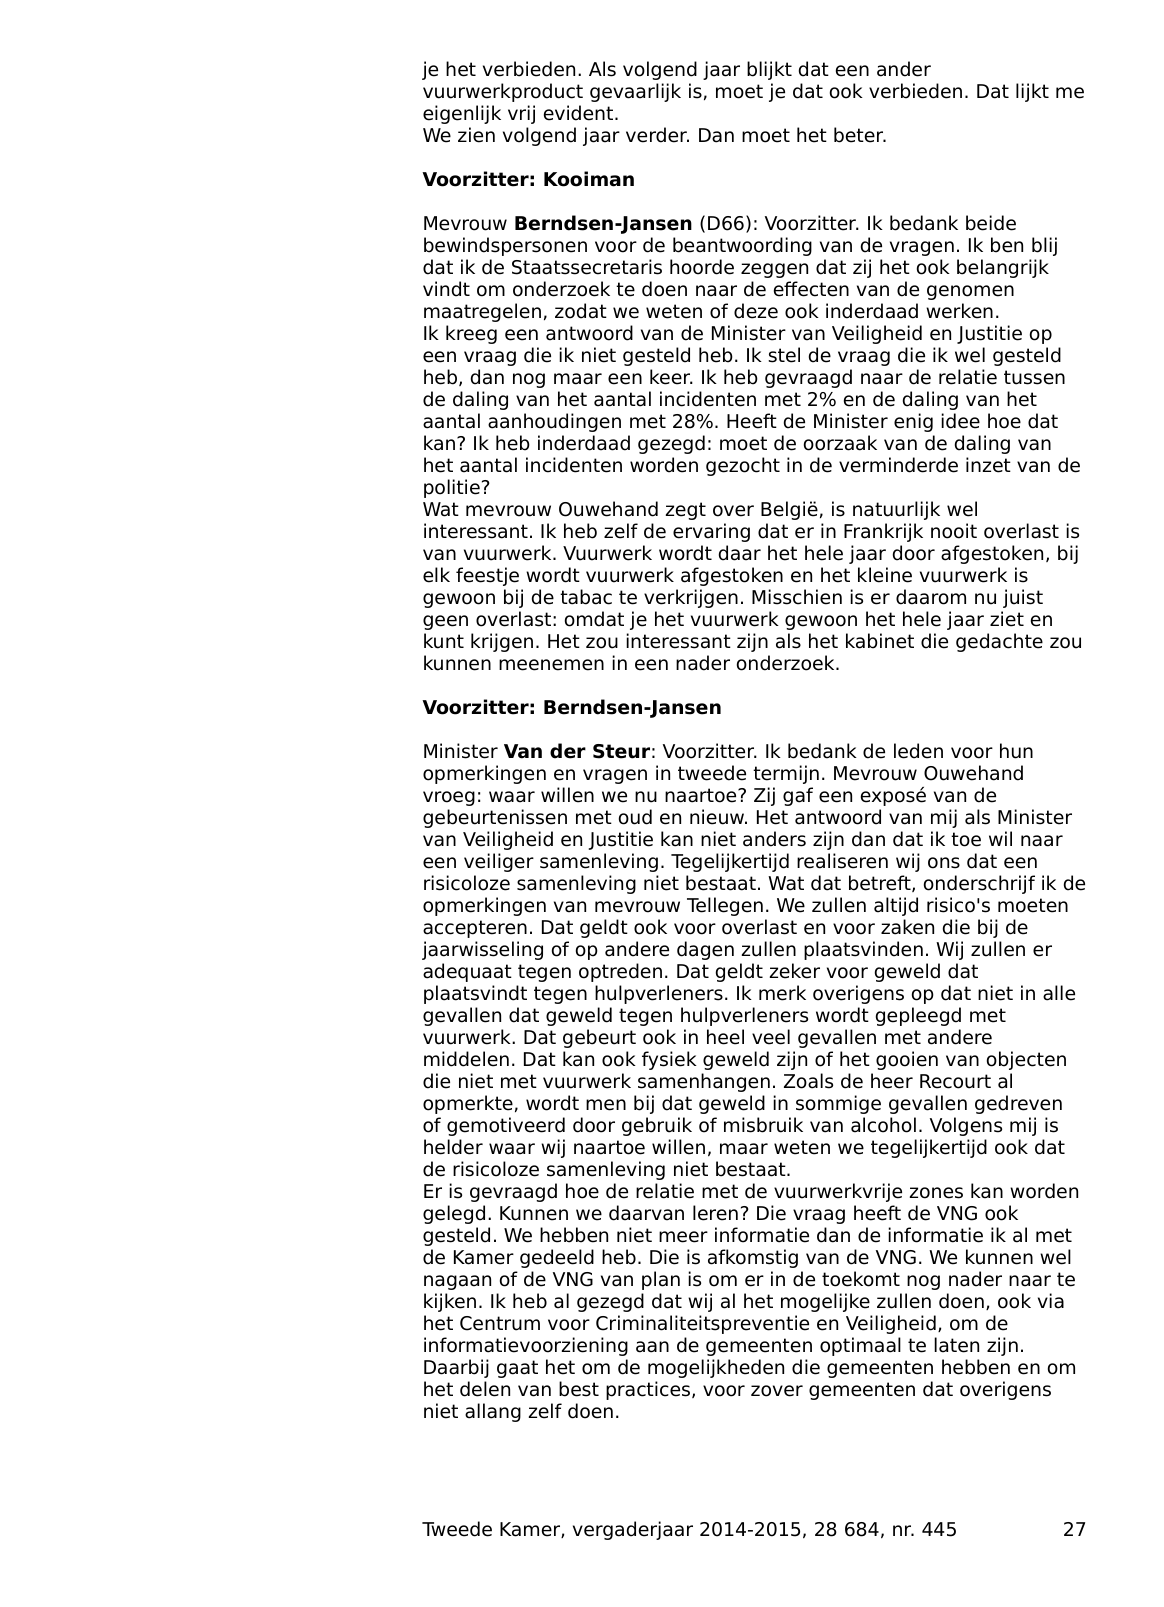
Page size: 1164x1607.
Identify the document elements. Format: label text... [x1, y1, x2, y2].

text Er is gevraagd hoe de relatie met de vuurwerkvrije zones kan worden gelegd. Kunnen we daarvan leren? Die vraag heeft de VNG ook gesteld. We hebben niet meer informatie dan de informatie ik al met de Kamer gedeeld heb. Die is afkomstig van de VNG. We kunnen wel nagaan of de VNG van plan is om er in de toekomt nog nader naar te kijken. Ik heb al gezegd dat wij al het mogelijke zullen doen, ook via het Centrum voor Criminaliteitspreventie en Veiligheid, om de informatievoorziening aan de gemeenten optimaal te laten zijn. Daarbij gaat het om de mogelijkheden die gemeenten hebben en om het delen van best practices, voor zover gemeenten dat overigens niet allang zelf doen. [422, 1181, 1087, 1423]
text Wat mevrouw Ouwehand zegt over België, is natuurlijk wel interessant. Ik heb zelf de ervaring dat er in Frankrijk nooit overlast is van vuurwerk. Vuurwerk wordt daar het hele jaar door afgestoken, bij elk feestje wordt vuurwerk afgestoken en het kleine vuurwerk is gewoon bij de tabac te verkrijgen. Misschien is er daarom nu juist geen overlast: omdat je het vuurwerk gewoon het hele jaar ziet en kunt krijgen. Het zou interessant zijn als het kabinet die gedachte zou kunnen meenemen in een nader onderzoek. [422, 499, 1087, 675]
text Mevrouw Berndsen-Jansen (D66): Voorzitter. Ik bedank beide bewindspersonen voor de beantwoording van de vragen. Ik ben blij dat ik de Staatssecretaris hoorde zeggen dat zij het ook belangrijk vindt om onderzoek te doen naar de effecten van de genomen maatregelen, zodat we weten of deze ook inderdaad werken. [422, 213, 1087, 323]
text je het verbieden. Als volgend jaar blijkt dat een ander vuurwerkproduct gevaarlijk is, moet je dat ook verbieden. Dat lijkt me eigenlijk vrij evident. [422, 59, 1087, 125]
text Ik kreeg een antwoord van de Minister van Veiligheid en Justitie op een vraag die ik niet gesteld heb. Ik stel de vraag die ik wel gesteld heb, dan nog maar een keer. Ik heb gevraagd naar de relatie tussen de daling van het aantal incidenten met 2% en de daling van het aantal aanhoudingen met 28%. Heeft de Minister enig idee hoe dat kan? Ik heb inderdaad gezegd: moet de oorzaak van de daling van het aantal incidenten worden gezocht in de verminderde inzet van de politie? [422, 323, 1087, 499]
text We zien volgend jaar verder. Dan moet het beter. [422, 125, 1087, 147]
text Minister Van der Steur: Voorzitter. Ik bedank de leden voor hun opmerkingen en vragen in tweede termijn. Mevrouw Ouwehand vroeg: waar willen we nu naartoe? Zij gaf een exposé van de gebeurtenissen met oud en nieuw. Het antwoord van mij als Minister van Veiligheid en Justitie kan niet anders zijn dan dat ik toe wil naar een veiliger samenleving. Tegelijkertijd realiseren wij ons dat een risicoloze samenleving niet bestaat. Wat dat betreft, onderschrijf ik de opmerkingen van mevrouw Tellegen. We zullen altijd risico's moeten accepteren. Dat geldt ook voor overlast en voor zaken die bij de jaarwisseling of op andere dagen zullen plaatsvinden. Wij zullen er adequaat tegen optreden. Dat geldt zeker voor geweld dat plaatsvindt tegen hulpverleners. Ik merk overigens op dat niet in alle gevallen dat geweld tegen hulpverleners wordt gepleegd met vuurwerk. Dat gebeurt ook in heel veel gevallen met andere middelen. Dat kan ook fysiek geweld zijn of het gooien van objecten die niet met vuurwerk samenhangen. Zoals de heer Recourt al opmerkte, wordt men bij dat geweld in sommige gevallen gedreven of gemotiveerd door gebruik of misbruik van alcohol. Volgens mij is helder waar wij naartoe willen, maar weten we tegelijkertijd ook dat de risicoloze samenleving niet bestaat. [422, 741, 1087, 1181]
subtitle Voorzitter: Kooiman [422, 169, 1087, 191]
subtitle Voorzitter: Berndsen-Jansen [422, 697, 1087, 719]
